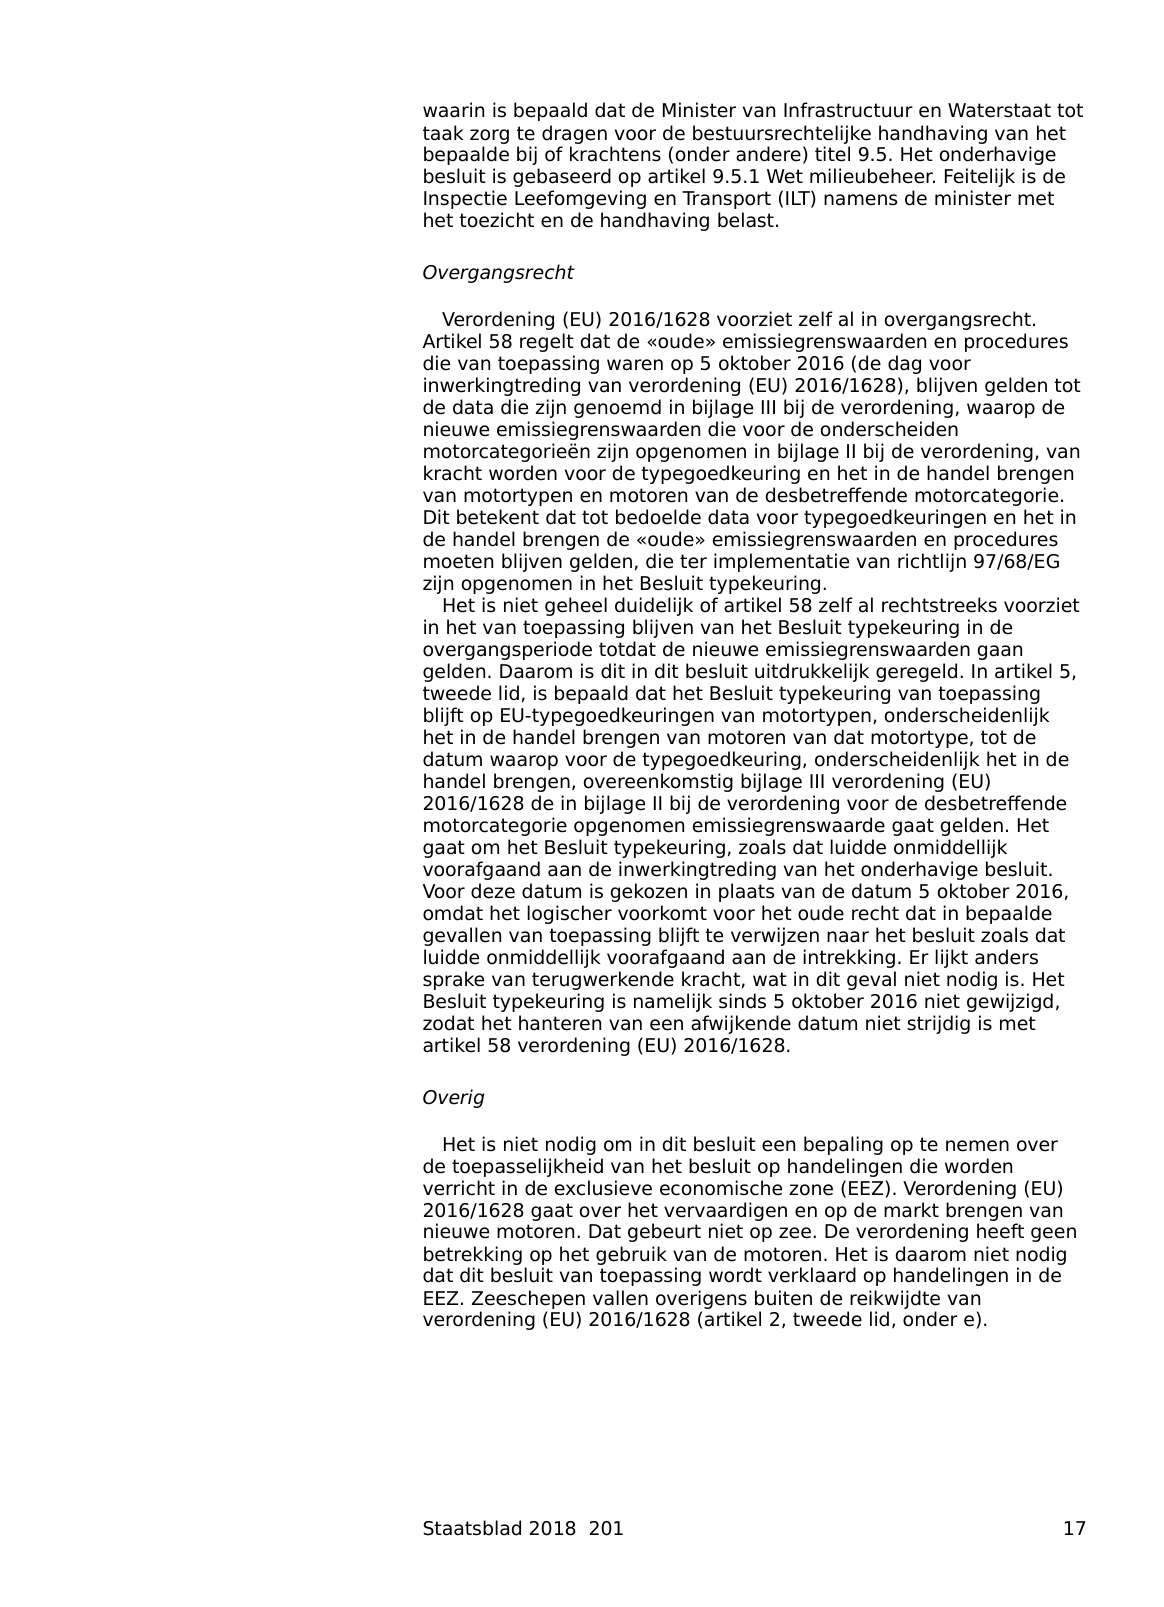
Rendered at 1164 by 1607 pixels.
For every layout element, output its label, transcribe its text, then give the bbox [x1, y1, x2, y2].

text Het is niet geheel duidelijk of artikel 58 zelf al rechtstreeks voorziet in het van toepassing blijven van het Besluit typekeuring in de overgangsperiode totdat de nieuwe emissiegrenswaarden gaan gelden. Daarom is dit in dit besluit uitdrukkelijk geregeld. In artikel 5, tweede lid, is bepaald dat het Besluit typekeuring van toepassing blijft op EU-typegoedkeuringen van motortypen, onderscheidenlijk het in de handel brengen van motoren van dat motortype, tot de datum waarop voor de typegoedkeuring, onderscheidenlijk het in de handel brengen, overeenkomstig bijlage III verordening (EU) 2016/1628 de in bijlage II bij de verordening voor de desbetreffende motorcategorie opgenomen emissiegrenswaarde gaat gelden. Het gaat om het Besluit typekeuring, zoals dat luidde onmiddellijk voorafgaand aan de inwerkingtreding van het onderhavige besluit. Voor deze datum is gekozen in plaats van de datum 5 oktober 2016, omdat het logischer voorkomt voor het oude recht dat in bepaalde gevallen van toepassing blijft te verwijzen naar het besluit zoals dat luidde onmiddellijk voorafgaand aan de intrekking. Er lijkt anders sprake van terugwerkende kracht, wat in dit geval niet nodig is. Het Besluit typekeuring is namelijk sinds 5 oktober 2016 niet gewijzigd, zodat het hanteren van een afwijkende datum niet strijdig is met artikel 58 verordening (EU) 2016/1628. [422, 595, 1087, 1057]
subtitle Overgangsrecht [422, 262, 1087, 284]
text Verordening (EU) 2016/1628 voorziet zelf al in overgangsrecht. Artikel 58 regelt dat de «oude» emissiegrenswaarden en procedures die van toepassing waren op 5 oktober 2016 (de dag voor inwerkingtreding van verordening (EU) 2016/1628), blijven gelden tot de data die zijn genoemd in bijlage III bij de verordening, waarop de nieuwe emissiegrenswaarden die voor de onderscheiden motorcategorieën zijn opgenomen in bijlage II bij de verordening, van kracht worden voor de typegoedkeuring en het in de handel brengen van motortypen en motoren van de desbetreffende motorcategorie. Dit betekent dat tot bedoelde data voor typegoedkeuringen en het in de handel brengen de «oude» emissiegrenswaarden en procedures moeten blijven gelden, die ter implementatie van richtlijn 97/68/EG zijn opgenomen in het Besluit typekeuring. [422, 309, 1087, 595]
subtitle Overig [422, 1087, 1087, 1108]
text Het is niet nodig om in dit besluit een bepaling op te nemen over de toepasselijkheid van het besluit op handelingen die worden verricht in de exclusieve economische zone (EEZ). Verordening (EU) 2016/1628 gaat over het vervaardigen en op de markt brengen van nieuwe motoren. Dat gebeurt niet op zee. De verordening heeft geen betrekking op het gebruik van de motoren. Het is daarom niet nodig dat dit besluit van toepassing wordt verklaard op handelingen in de EEZ. Zeeschepen vallen overigens buiten de reikwijdte van verordening (EU) 2016/1628 (artikel 2, tweede lid, onder e). [422, 1133, 1087, 1331]
text waarin is bepaald dat de Minister van Infrastructuur en Waterstaat tot taak zorg te dragen voor de bestuursrechtelijke handhaving van het bepaalde bij of krachtens (onder andere) titel 9.5. Het onderhavige besluit is gebaseerd op artikel 9.5.1 Wet milieubeheer. Feitelijk is de Inspectie Leefomgeving en Transport (ILT) namens de minister met het toezicht en de handhaving belast. [422, 100, 1087, 232]
